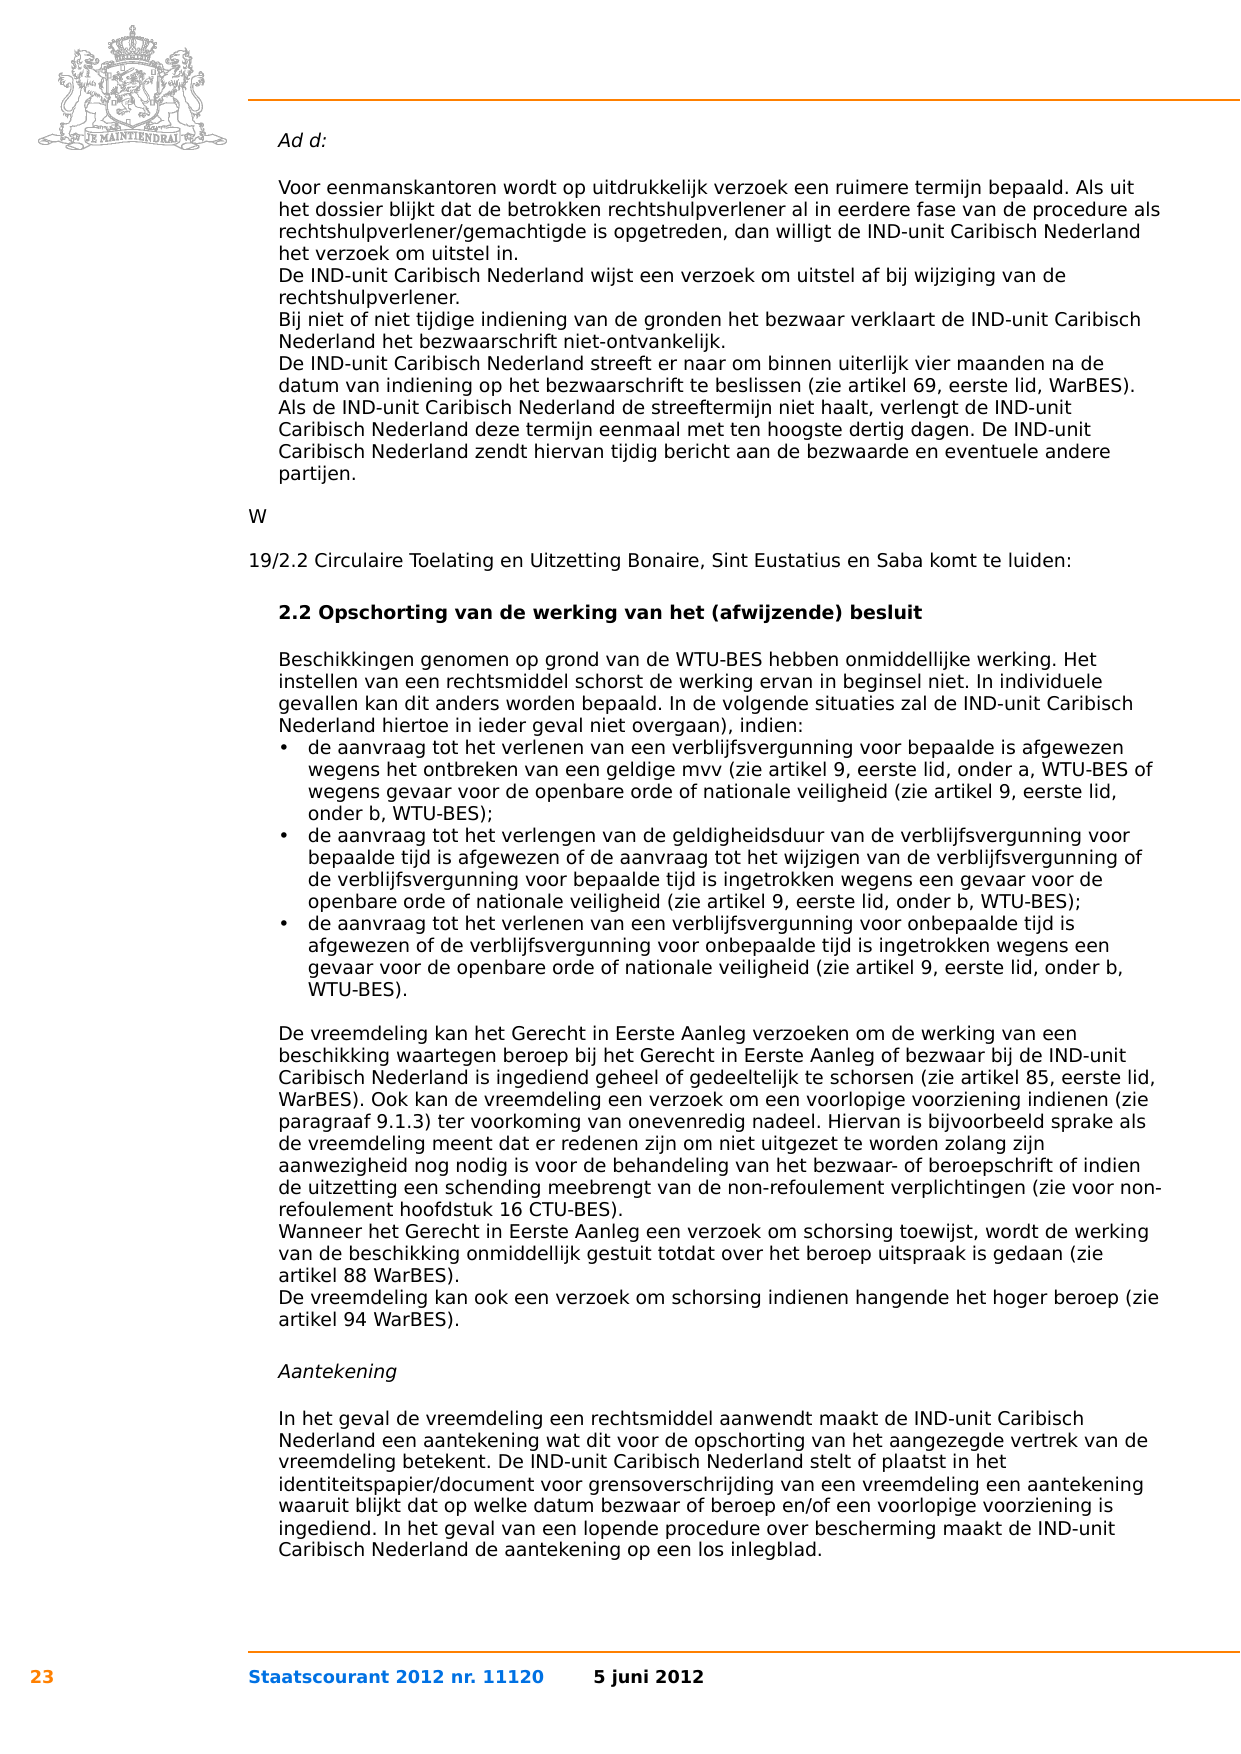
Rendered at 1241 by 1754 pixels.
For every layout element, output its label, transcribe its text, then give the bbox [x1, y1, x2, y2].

picture [38, 25, 227, 150]
text De vreemdeling kan het Gerecht in Eerste Aanleg verzoeken om de werking van een beschikking waartegen beroep bij het Gerecht in Eerste Aanleg of bezwaar bij de IND-unit Caribisch Nederland is ingediend geheel of gedeeltelijk te schorsen (zie artikel 85, eerste lid, WarBES). Ook kan de vreemdeling een verzoek om een voorlopige voorziening indienen (zie paragraaf 9.1.3) ter voorkoming van onevenredig nadeel. Hiervan is bijvoorbeeld sprake als de vreemdeling meent dat er redenen zijn om niet uitgezet te worden zolang zijn aanwezigheid nog nodig is voor de behandeling van het bezwaar- of beroepschrift of indien de uitzetting een schending meebrengt van de non-refoulement verplichtingen (zie voor non-refoulement hoofdstuk 16 CTU-BES). [278, 1023, 1163, 1221]
text W [248, 506, 1163, 528]
text Voor eenmanskantoren wordt op uitdrukkelijk verzoek een ruimere termijn bepaald. Als uit het dossier blijkt dat de betrokken rechtshulpverlener al in eerdere fase van de procedure als rechtshulpverlener/gemachtigde is opgetreden, dan willigt de IND-unit Caribisch Nederland het verzoek om uitstel in. [278, 177, 1163, 265]
text 19/2.2 Circulaire Toelating en Uitzetting Bonaire, Sint Eustatius en Saba komt te luiden: [248, 550, 1163, 572]
subtitle Ad d: [278, 130, 1163, 152]
text Beschikkingen genomen op grond van de WTU-BES hebben onmiddellijke werking. Het instellen van een rechtsmiddel schorst de werking ervan in beginsel niet. In individuele gevallen kan dit anders worden bepaald. In de volgende situaties zal de IND-unit Caribisch Nederland hiertoe in ieder geval niet overgaan), indien: [278, 649, 1163, 737]
text Wanneer het Gerecht in Eerste Aanleg een verzoek om schorsing toewijst, wordt de werking van de beschikking onmiddellijk gestuit totdat over het beroep uitspraak is gedaan (zie artikel 88 WarBES). [278, 1221, 1163, 1287]
text • de aanvraag tot het verlengen van de geldigheidsduur van de verblijfsvergunning voor bepaalde tijd is afgewezen of de aanvraag tot het wijzigen van de verblijfsvergunning of de verblijfsvergunning voor bepaalde tijd is ingetrokken wegens een gevaar voor de openbare orde of nationale veiligheid (zie artikel 9, eerste lid, onder b, WTU-BES); [278, 825, 1163, 913]
text De IND-unit Caribisch Nederland streeft er naar om binnen uiterlijk vier maanden na de datum van indiening op het bezwaarschrift te beslissen (zie artikel 69, eerste lid, WarBES). [278, 353, 1163, 397]
text • de aanvraag tot het verlenen van een verblijfsvergunning voor bepaalde is afgewezen wegens het ontbreken van een geldige mvv (zie artikel 9, eerste lid, onder a, WTU-BES of wegens gevaar voor de openbare orde of nationale veiligheid (zie artikel 9, eerste lid, onder b, WTU-BES); [278, 737, 1163, 825]
text Als de IND-unit Caribisch Nederland de streeftermijn niet haalt, verlengt de IND-unit Caribisch Nederland deze termijn eenmaal met ten hoogste dertig dagen. De IND-unit Caribisch Nederland zendt hiervan tijdig bericht aan de bezwaarde en eventuele andere partijen. [278, 397, 1163, 484]
text In het geval de vreemdeling een rechtsmiddel aanwendt maakt de IND-unit Caribisch Nederland een aantekening wat dit voor de opschorting van het aangezegde vertrek van de vreemdeling betekent. De IND-unit Caribisch Nederland stelt of plaatst in het identiteitspapier/document voor grensoverschrijding van een vreemdeling een aantekening waaruit blijkt dat op welke datum bezwaar of beroep en/of een voorlopige voorziening is ingediend. In het geval van een lopende procedure over bescherming maakt de IND-unit Caribisch Nederland de aantekening op een los inlegblad. [278, 1407, 1163, 1561]
subtitle 2.2 Opschorting van de werking van het (afwijzende) besluit [278, 602, 1163, 624]
text De vreemdeling kan ook een verzoek om schorsing indienen hangende het hoger beroep (zie artikel 94 WarBES). [278, 1287, 1163, 1331]
subtitle Aantekening [278, 1361, 1163, 1382]
text De IND-unit Caribisch Nederland wijst een verzoek om uitstel af bij wijziging van de rechtshulpverlener. [278, 265, 1163, 309]
text • de aanvraag tot het verlenen van een verblijfsvergunning voor onbepaalde tijd is afgewezen of de verblijfsvergunning voor onbepaalde tijd is ingetrokken wegens een gevaar voor de openbare orde of nationale veiligheid (zie artikel 9, eerste lid, onder b, WTU-BES). [278, 913, 1163, 1001]
text Bij niet of niet tijdige indiening van de gronden het bezwaar verklaart de IND-unit Caribisch Nederland het bezwaarschrift niet-ontvankelijk. [278, 309, 1163, 353]
